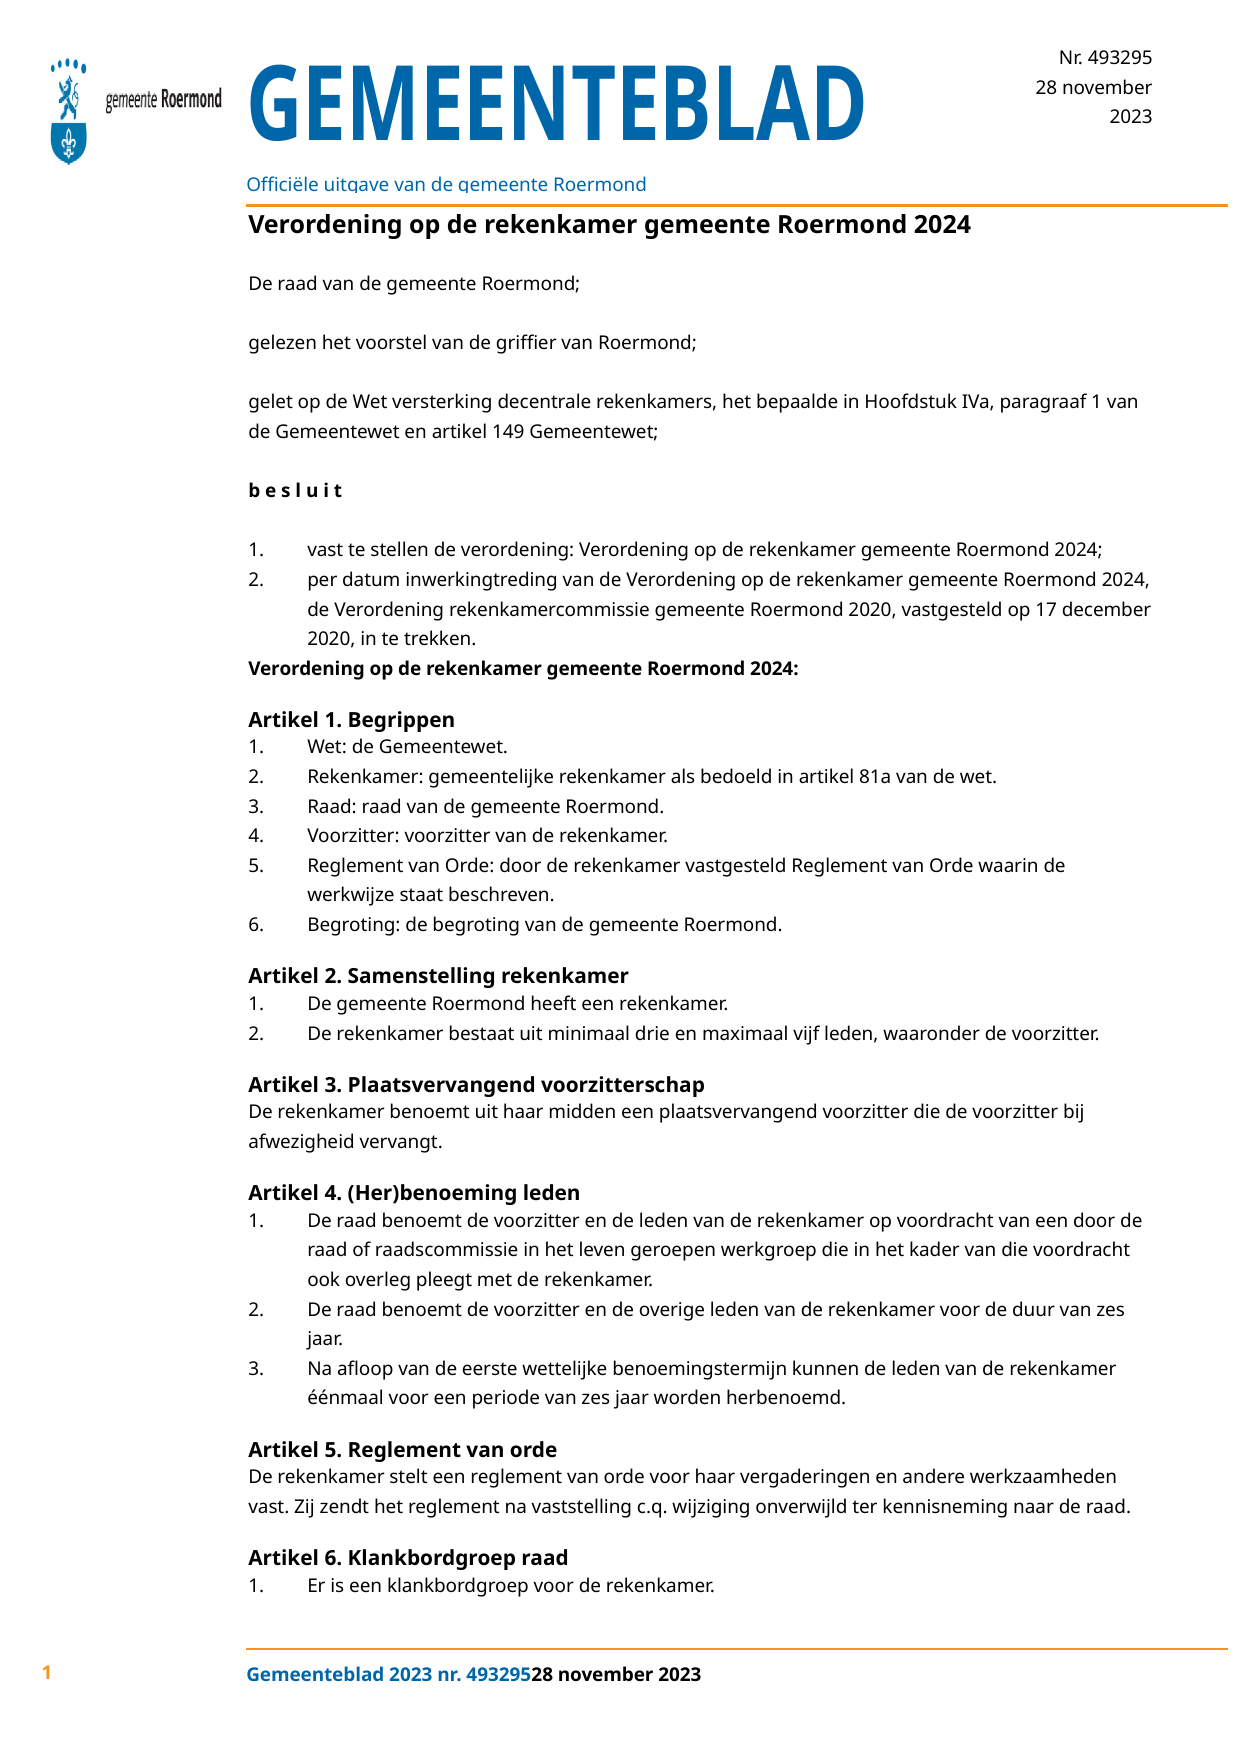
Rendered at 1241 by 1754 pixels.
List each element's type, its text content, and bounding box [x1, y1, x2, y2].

list Wet: de Gemeentewet. [248, 734, 1152, 759]
text gelet op de Wet versterking decentrale rekenkamers, het bepaalde in Hoofdstuk IVa, paragraaf 1 van de Gemeentewet en artikel 149 Gemeentewet; [248, 389, 1152, 444]
text Artikel 3. Plaatsvervangend voorzitterschap [248, 1070, 1152, 1098]
list De rekenkamer bestaat uit minimaal drie en maximaal vijf leden, waaronder de voorzitter. [248, 1020, 1152, 1045]
list Na afloop van de eerste wettelijke benoemingstermijn kunnen de leden van de rekenkamer éénmaal voor een periode van zes jaar worden herbenoemd. [248, 1355, 1152, 1410]
list Raad: raad van de gemeente Roermond. [248, 793, 1152, 819]
text Artikel 5. Reglement van orde [248, 1435, 1152, 1463]
text Verordening op de rekenkamer gemeente Roermond 2024 [248, 207, 1152, 241]
list De raad benoemt de voorzitter en de leden van de rekenkamer op voordracht van een door de raad of raadscommissie in het leven geroepen werkgroep die in het kader van die voordracht ook overleg pleegt met de rekenkamer. [248, 1207, 1152, 1292]
list De gemeente Roermond heeft een rekenkamer. [248, 990, 1152, 1016]
list Begroting: de begroting van de gemeente Roermond. [248, 911, 1152, 937]
text Artikel 6. Klankbordgroep raad [248, 1543, 1152, 1572]
list Voorzitter: voorzitter van de rekenkamer. [248, 822, 1152, 848]
text De raad van de gemeente Roermond; [248, 270, 1152, 296]
list Er is een klankbordgroep voor de rekenkamer. [248, 1572, 1152, 1597]
text De rekenkamer benoemt uit haar midden een plaatsvervangend voorzitter die de voorzitter bij afwezigheid vervangt. [248, 1098, 1152, 1154]
list vast te stellen de verordening: Verordening op de rekenkamer gemeente Roermond 2024; [248, 537, 1152, 562]
text Artikel 1. Begrippen [248, 705, 1152, 734]
text Artikel 2. Samenstelling rekenkamer [248, 962, 1152, 990]
list Reglement van Orde: door de rekenkamer vastgesteld Reglement van Orde waarin de werkwijze staat beschreven. [248, 852, 1152, 907]
list De raad benoemt de voorzitter en de overige leden van de rekenkamer voor de duur van zes jaar. [248, 1296, 1152, 1351]
text gelezen het voorstel van de griffier van Roermond; [248, 329, 1152, 355]
list per datum inwerkingtreding van de Verordening op de rekenkamer gemeente Roermond 2024, de Verordening rekenkamercommissie gemeente Roermond 2020, vastgesteld op 17 december 2020, in te trekken. [248, 566, 1152, 651]
text Verordening op de rekenkamer gemeente Roermond 2024: [248, 655, 1152, 681]
text b e s l u i t [248, 477, 1152, 503]
text De rekenkamer stelt een reglement van orde voor haar vergaderingen en andere werkzaamheden vast. Zij zendt het reglement na vaststelling c.q. wijziging onverwijld ter kennisneming naar de raad. [248, 1463, 1152, 1519]
text Artikel 4. (Her)benoeming leden [248, 1178, 1152, 1207]
picture [41, 47, 231, 172]
list Rekenkamer: gemeentelijke rekenkamer als bedoeld in artikel 81a van de wet. [248, 763, 1152, 789]
